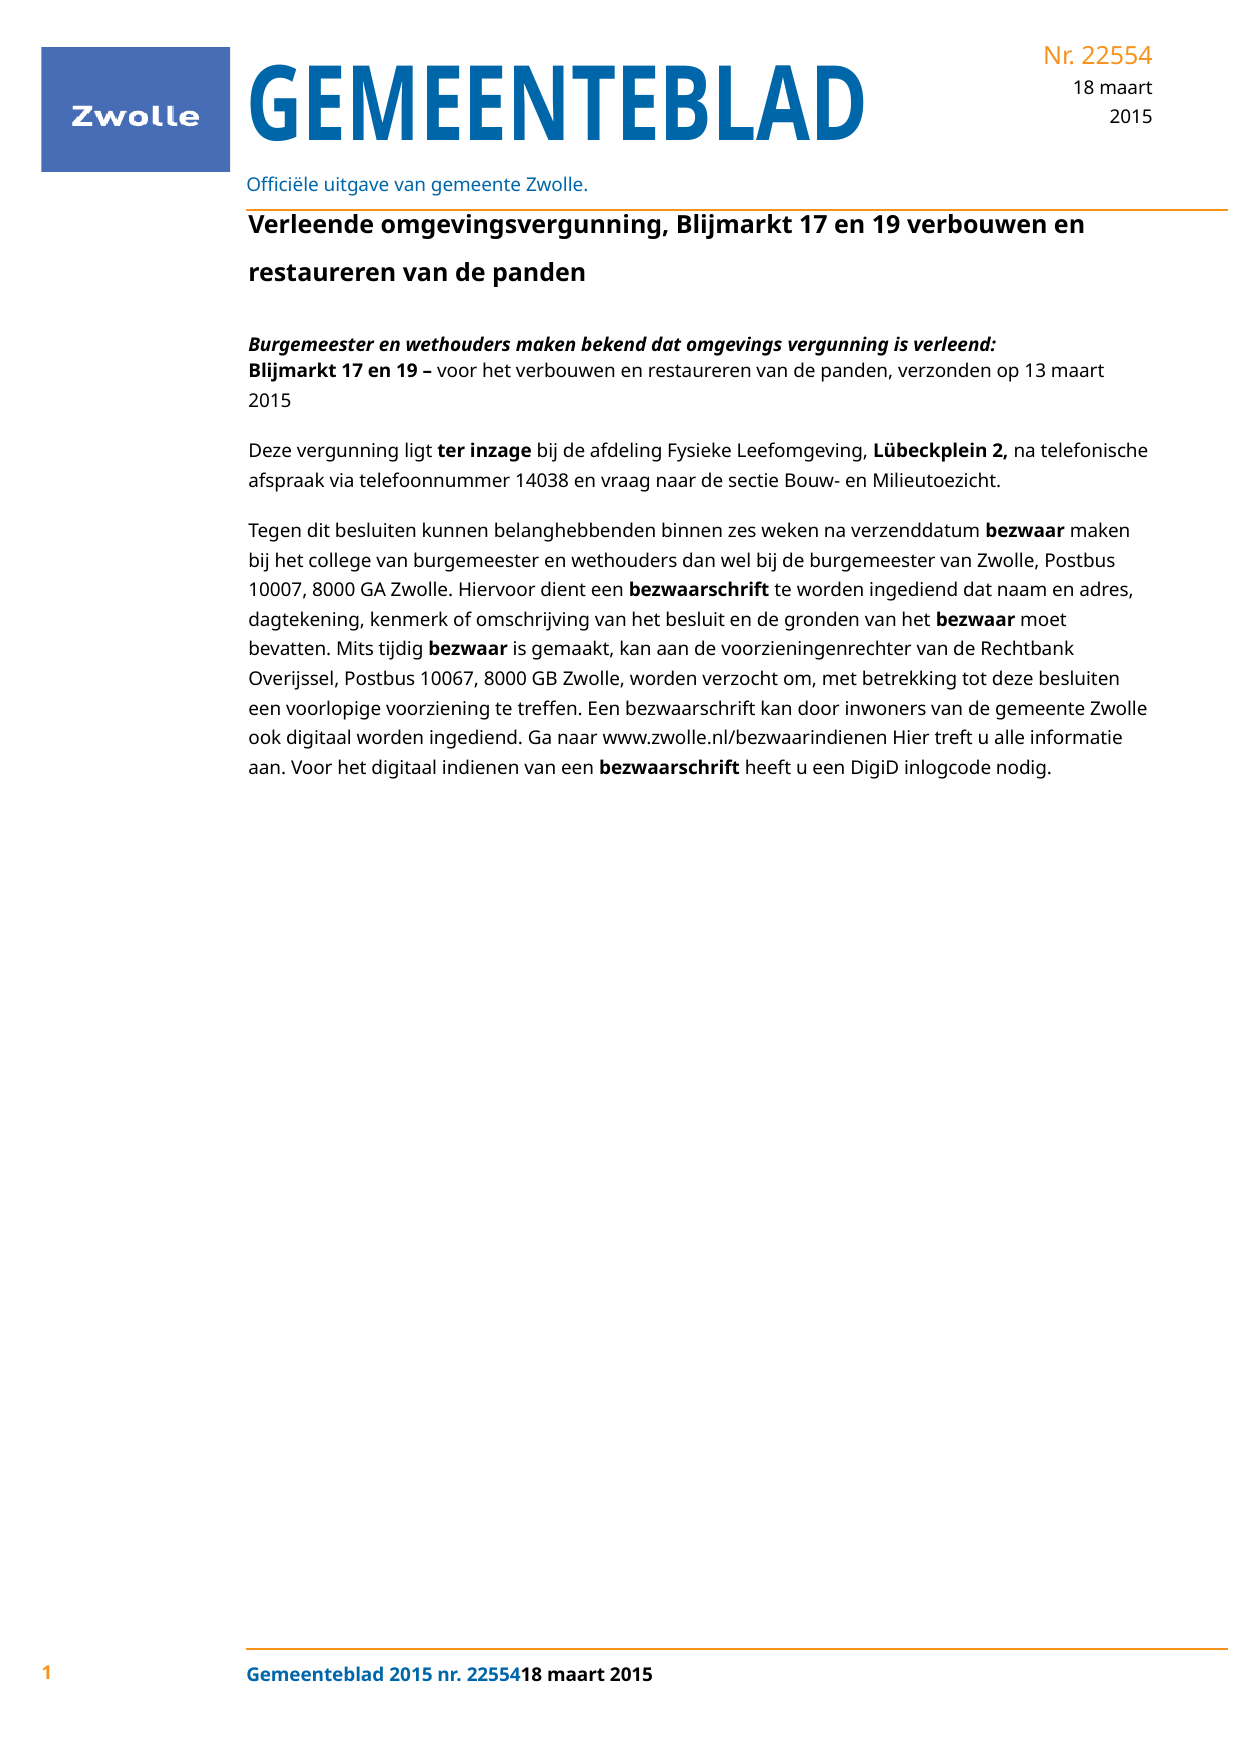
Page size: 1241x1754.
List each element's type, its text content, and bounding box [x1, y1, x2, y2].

text Burgemeester en wethouders maken bekend dat omgevings vergunning is verleend: [248, 331, 1152, 357]
text Verleende omgevingsvergunning, Blijmarkt 17 en 19 verbouwen en restaureren van de panden [248, 211, 1152, 288]
picture [41, 47, 231, 172]
text Deze vergunning ligt ter inzage bij de afdeling Fysieke Leefomgeving, Lübeckplein 2, na telefonische afspraak via telefoonnummer 14038 en vraag naar de sectie Bouw- en Milieutoezicht. [248, 437, 1152, 492]
text Tegen dit besluiten kunnen belanghebbenden binnen zes weken na verzenddatum bezwaar maken bij het college van burgemeester en wethouders dan wel bij de burgemeester van Zwolle, Postbus 10007, 8000 GA Zwolle. Hiervoor dient een bezwaarschrift te worden ingediend dat naam en adres, dagtekening, kenmerk of omschrijving van het besluit en de gronden van het bezwaar moet bevatten. Mits tijdig bezwaar is gemaakt, kan aan de voorzieningenrechter van de Rechtbank Overijssel, Postbus 10067, 8000 GB Zwolle, worden verzocht om, met betrekking tot deze besluiten een voorlopige voorziening te treffen. Een bezwaarschrift kan door inwoners van de gemeente Zwolle ook digitaal worden ingediend. Ga naar www.zwolle.nl/bezwaarindienen Hier treft u alle informatie aan. Voor het digitaal indienen van een bezwaarschrift heeft u een DigiD inlogcode nodig. [248, 517, 1152, 779]
text Blijmarkt 17 en 19 – voor het verbouwen en restaureren van de panden, verzonden op 13 maart 2015 [248, 357, 1152, 412]
